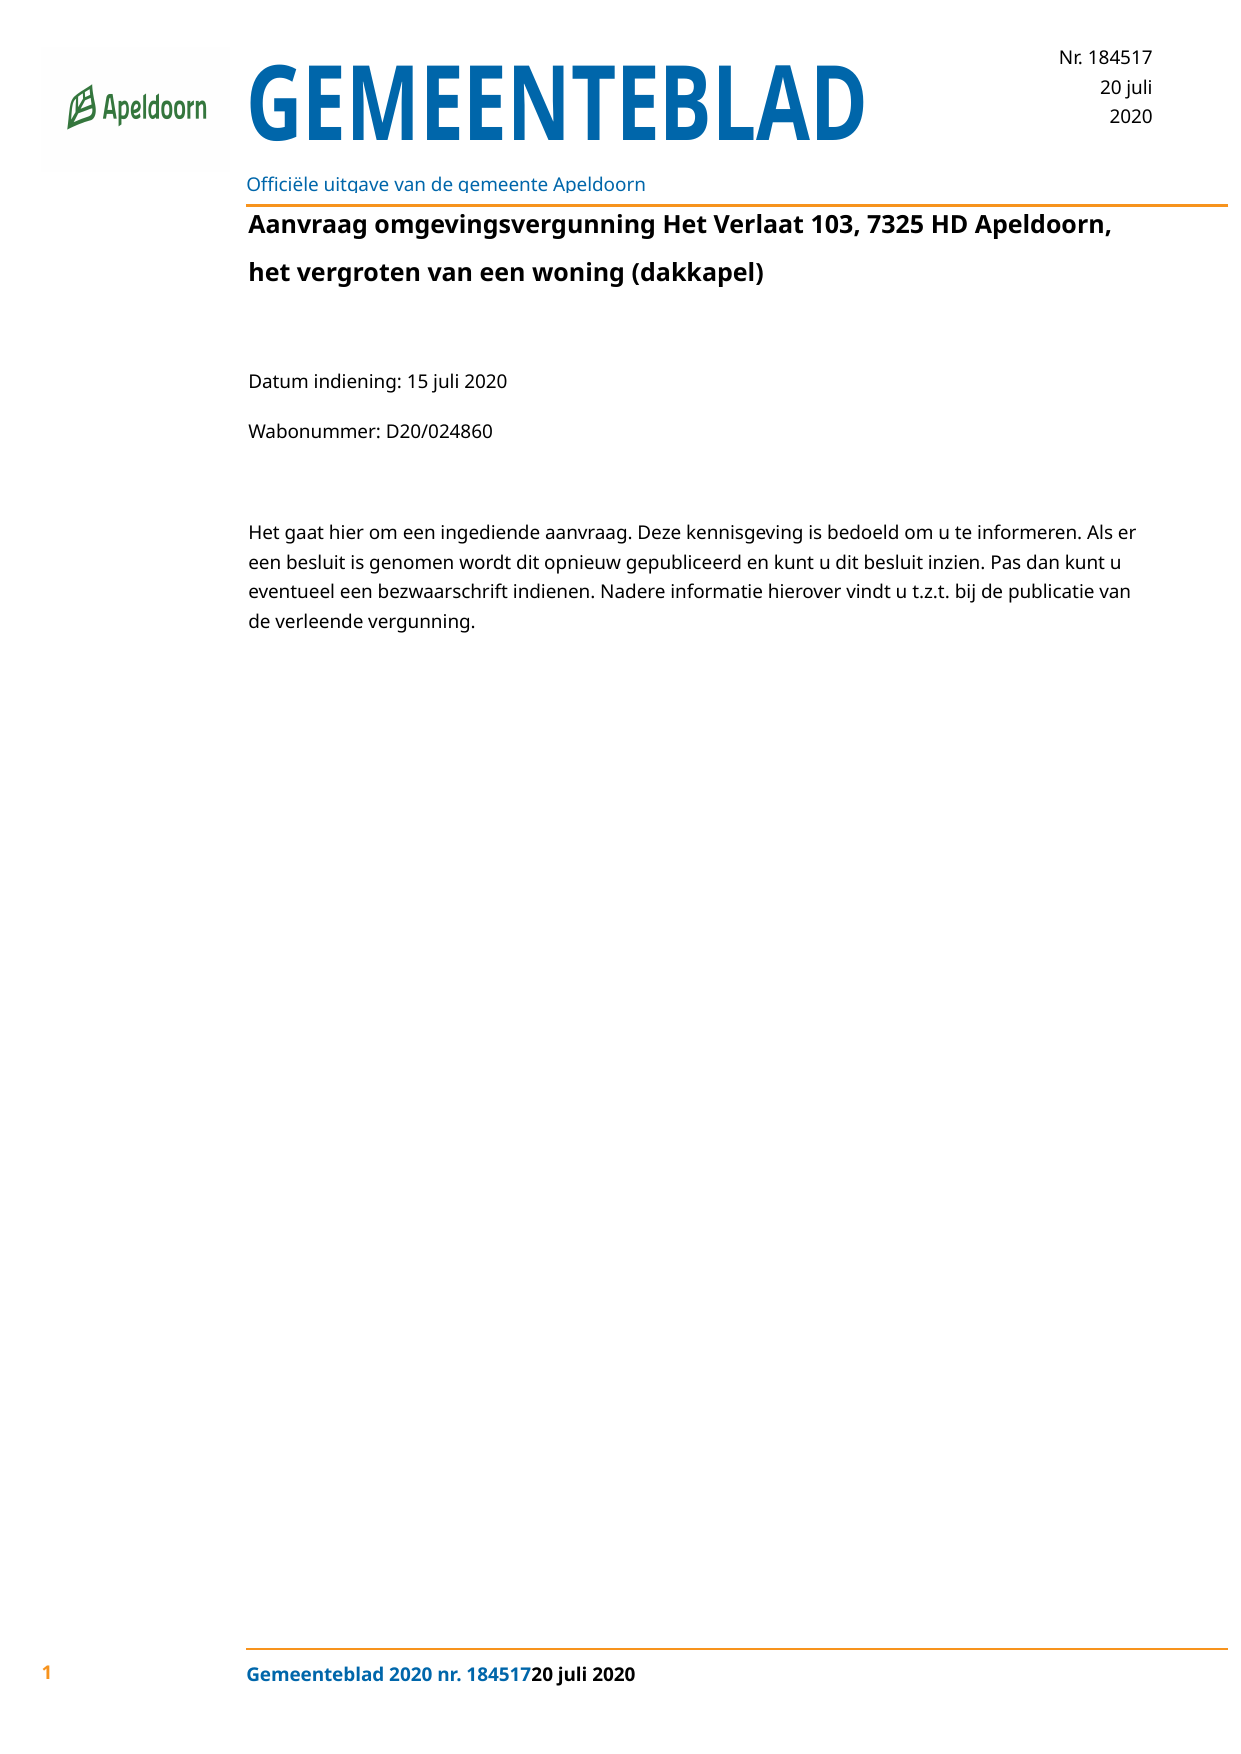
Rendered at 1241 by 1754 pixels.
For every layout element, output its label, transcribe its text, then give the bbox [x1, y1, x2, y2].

text Wabonummer: D20/024860 [248, 419, 1152, 444]
text Datum indiening: 15 juli 2020 [248, 368, 1152, 394]
text Aanvraag omgevingsvergunning Het Verlaat 103, 7325 HD Apeldoorn, het vergroten van een woning (dakkapel) [248, 207, 1152, 288]
text Het gaat hier om een ingediende aanvraag. Deze kennisgeving is bedoeld om u te informeren. Als er een besluit is genomen wordt dit opnieuw gepubliceerd en kunt u dit besluit inzien. Pas dan kunt u eventueel een bezwaarschrift indienen. Nadere informatie hierover vindt u t.z.t. bij de publicatie van de verleende vergunning. [248, 519, 1152, 634]
picture [41, 47, 231, 172]
